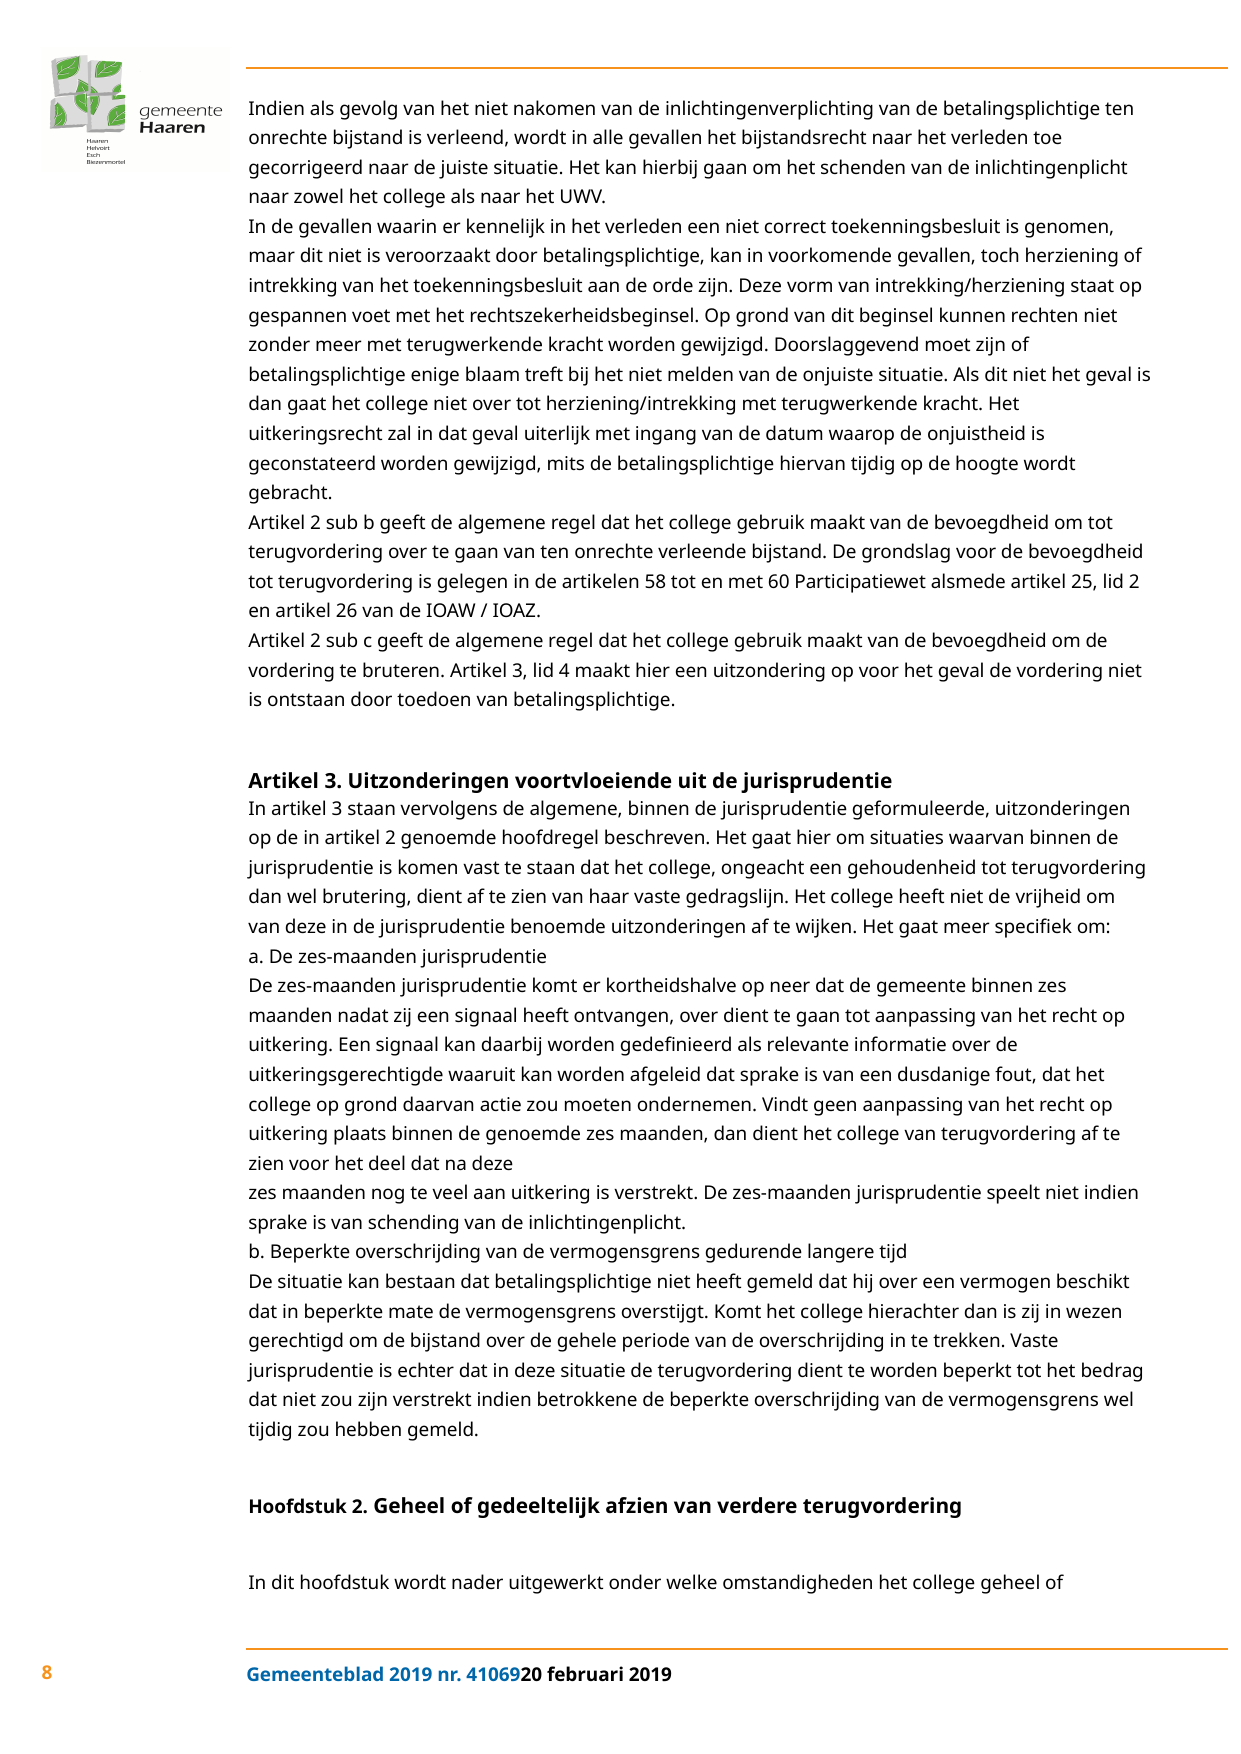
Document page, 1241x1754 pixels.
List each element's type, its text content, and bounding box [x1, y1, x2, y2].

text Artikel 2 sub c geeft de algemene regel dat het college gebruik maakt van de bevoegdheid om de vordering te bruteren. Artikel 3, lid 4 maakt hier een uitzondering op voor het geval de vordering niet is ontstaan door toedoen van betalingsplichtige. [248, 627, 1152, 712]
text In de gevallen waarin er kennelijk in het verleden een niet correct toekenningsbesluit is genomen, maar dit niet is veroorzaakt door betalingsplichtige, kan in voorkomende gevallen, toch herziening of intrekking van het toekenningsbesluit aan de orde zijn. Deze vorm van intrekking/herziening staat op gespannen voet met het rechtszekerheidsbeginsel. Op grond van dit beginsel kunnen rechten niet zonder meer met terugwerkende kracht worden gewijzigd. Doorslaggevend moet zijn of betalingsplichtige enige blaam treft bij het niet melden van de onjuiste situatie. Als dit niet het geval is dan gaat het college niet over tot herziening/intrekking met terugwerkende kracht. Het uitkeringsrecht zal in dat geval uiterlijk met ingang van de datum waarop de onjuistheid is geconstateerd worden gewijzigd, mits de betalingsplichtige hiervan tijdig op de hoogte wordt gebracht. [248, 213, 1152, 505]
picture [41, 47, 231, 172]
text De zes-maanden jurisprudentie komt er kortheidshalve op neer dat de gemeente binnen zes maanden nadat zij een signaal heeft ontvangen, over dient te gaan tot aanpassing van het recht op uitkering. Een signaal kan daarbij worden gedefinieerd als relevante informatie over de uitkeringsgerechtigde waaruit kan worden afgeleid dat sprake is van een dusdanige fout, dat het college op grond daarvan actie zou moeten ondernemen. Vindt geen aanpassing van het recht op uitkering plaats binnen de genoemde zes maanden, dan dient het college van terugvordering af te zien voor het deel dat na deze [248, 972, 1152, 1176]
text a. De zes-maanden jurisprudentie [248, 943, 1152, 968]
text In dit hoofdstuk wordt nader uitgewerkt onder welke omstandigheden het college geheel of [248, 1569, 1152, 1595]
text Hoofdstuk 2. Geheel of gedeeltelijk afzien van verdere terugvordering [248, 1491, 1152, 1520]
text Artikel 2 sub b geeft de algemene regel dat het college gebruik maakt van de bevoegdheid om tot terugvordering over te gaan van ten onrechte verleende bijstand. De grondslag voor de bevoegdheid tot terugvordering is gelegen in de artikelen 58 tot en met 60 Participatiewet alsmede artikel 25, lid 2 en artikel 26 van de IOAW / IOAZ. [248, 509, 1152, 623]
text De situatie kan bestaan dat betalingsplichtige niet heeft gemeld dat hij over een vermogen beschikt dat in beperkte mate de vermogensgrens overstijgt. Komt het college hierachter dan is zij in wezen gerechtigd om de bijstand over de gehele periode van de overschrijding in te trekken. Vaste jurisprudentie is echter dat in deze situatie de terugvordering dient te worden beperkt tot het bedrag dat niet zou zijn verstrekt indien betrokkene de beperkte overschrijding van de vermogensgrens wel tijdig zou hebben gemeld. [248, 1268, 1152, 1442]
text Artikel 3. Uitzonderingen voortvloeiende uit de jurisprudentie [248, 766, 1152, 795]
text b. Beperkte overschrijding van de vermogensgrens gedurende langere tijd [248, 1239, 1152, 1264]
text zes maanden nog te veel aan uitkering is verstrekt. De zes-maanden jurisprudentie speelt niet indien sprake is van schending van de inlichtingenplicht. [248, 1179, 1152, 1235]
text In artikel 3 staan vervolgens de algemene, binnen de jurisprudentie geformuleerde, uitzonderingen op de in artikel 2 genoemde hoofdregel beschreven. Het gaat hier om situaties waarvan binnen de jurisprudentie is komen vast te staan dat het college, ongeacht een gehoudenheid tot terugvordering dan wel brutering, dient af te zien van haar vaste gedragslijn. Het college heeft niet de vrijheid om van deze in de jurisprudentie benoemde uitzonderingen af te wijken. Het gaat meer specifiek om: [248, 795, 1152, 939]
text Indien als gevolg van het niet nakomen van de inlichtingenverplichting van de betalingsplichtige ten onrechte bijstand is verleend, wordt in alle gevallen het bijstandsrecht naar het verleden toe gecorrigeerd naar de juiste situatie. Het kan hierbij gaan om het schenden van de inlichtingenplicht naar zowel het college als naar het UWV. [248, 95, 1152, 209]
